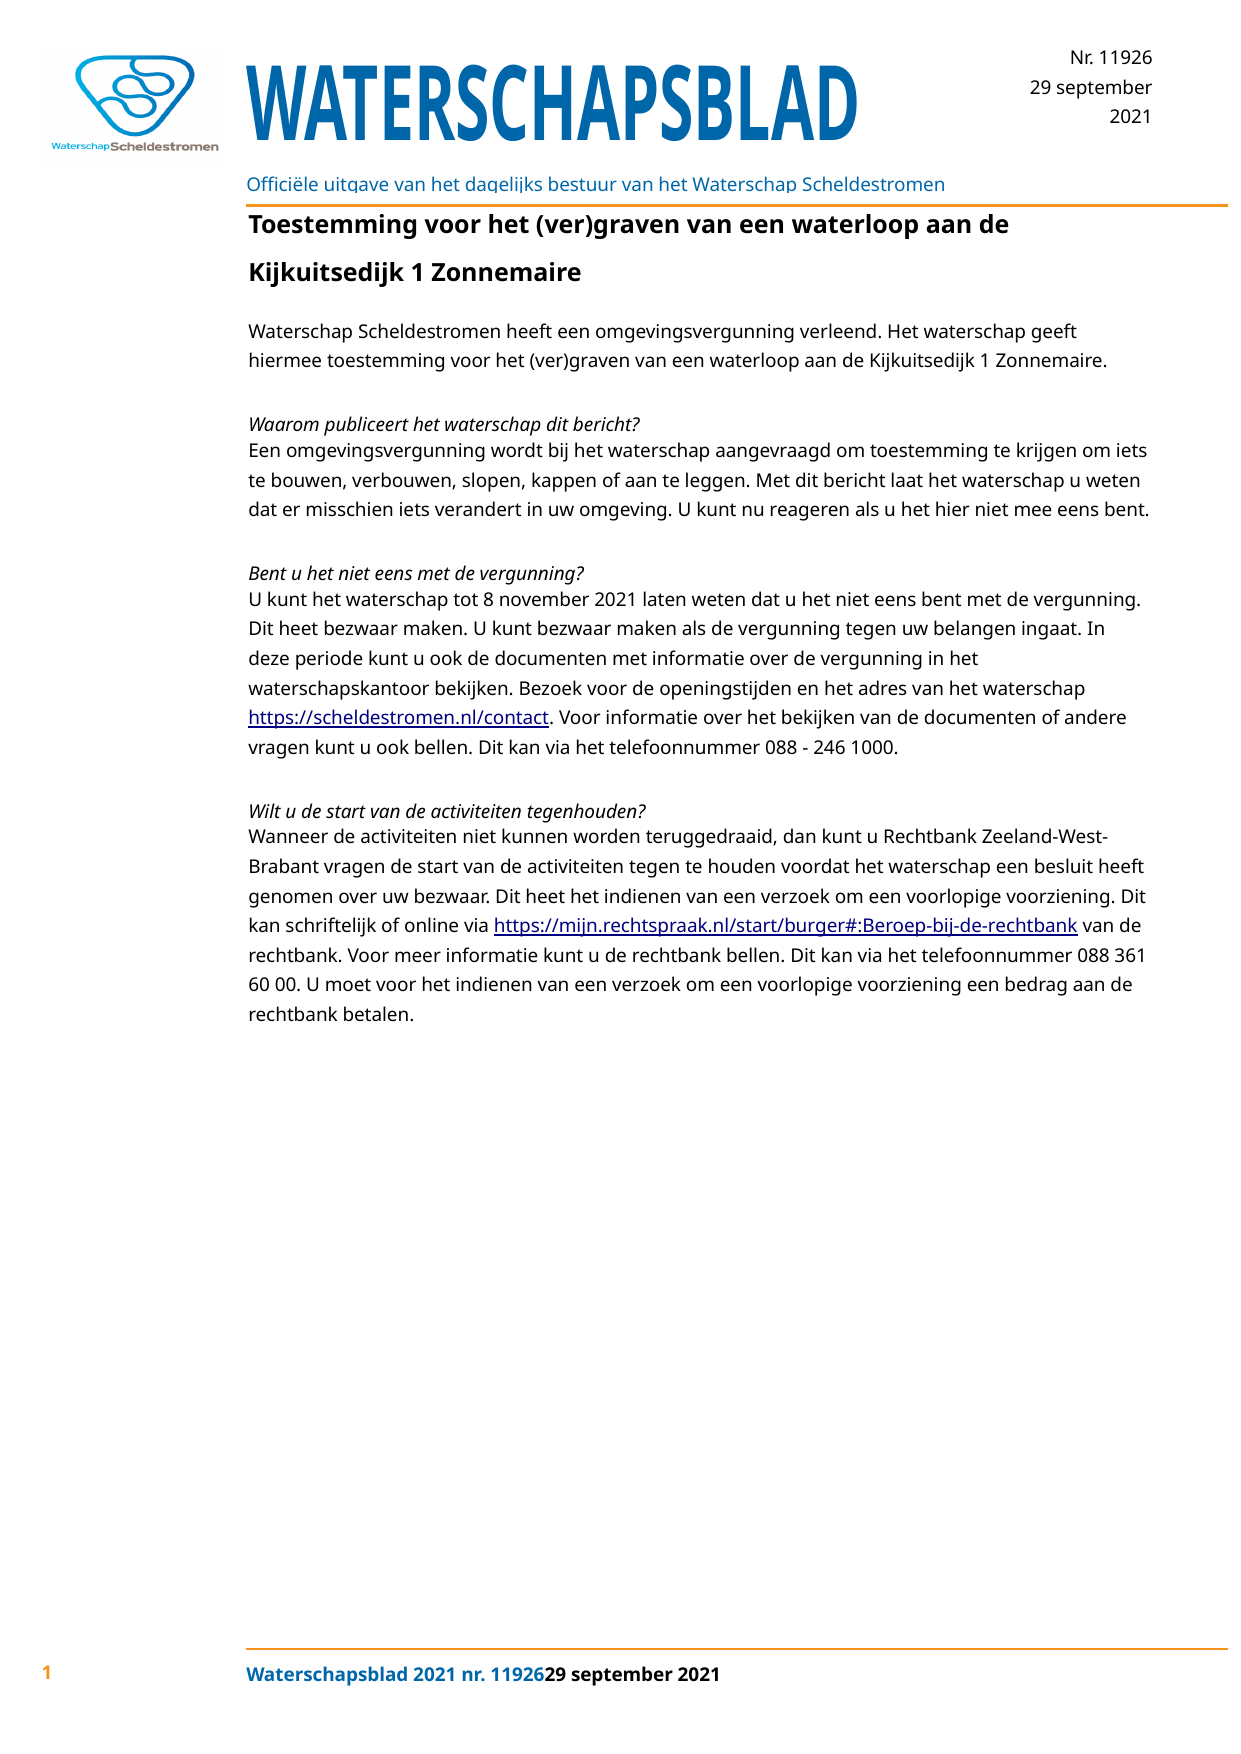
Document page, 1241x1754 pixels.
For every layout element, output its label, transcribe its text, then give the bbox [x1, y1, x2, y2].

text Bent u het niet eens met de vergunning? [248, 560, 1152, 586]
text U kunt het waterschap tot 8 november 2021 laten weten dat u het niet eens bent met de vergunning. Dit heet bezwaar maken. U kunt bezwaar maken als de vergunning tegen uw belangen ingaat. In deze periode kunt u ook de documenten met informatie over de vergunning in het waterschapskantoor bekijken. Bezoek voor de openingstijden en het adres van het waterschap https://scheldestromen.nl/contact. Voor informatie over het bekijken van de documenten of andere vragen kunt u ook bellen. Dit kan via het telefoonnummer 088 - 246 1000. [248, 586, 1152, 760]
text Een omgevingsvergunning wordt bij het waterschap aangevraagd om toestemming te krijgen om iets te bouwen, verbouwen, slopen, kappen of aan te leggen. Met dit bericht laat het waterschap u weten dat er misschien iets verandert in uw omgeving. U kunt nu reageren als u het hier niet mee eens bent. [248, 437, 1152, 522]
text Wilt u de start van de activiteiten tegenhouden? [248, 798, 1152, 824]
text Wanneer de activiteiten niet kunnen worden teruggedraaid, dan kunt u Rechtbank Zeeland-West-Brabant vragen de start van de activiteiten tegen te houden voordat het waterschap een besluit heeft genomen over uw bezwaar. Dit heet het indienen van een verzoek om een voorlopige voorziening. Dit kan schriftelijk of online via https://mijn.rechtspraak.nl/start/burger#:Beroep-bij-de-rechtbank van de rechtbank. Voor meer informatie kunt u de rechtbank bellen. Dit kan via het telefoonnummer 088 361 60 00. U moet voor het indienen van een verzoek om een voorlopige voorziening een bedrag aan de rechtbank betalen. [248, 824, 1152, 1027]
text Waarom publiceert het waterschap dit bericht? [248, 411, 1152, 437]
picture [41, 47, 231, 172]
text Toestemming voor het (ver)graven van een waterloop aan de Kijkuitsedijk 1 Zonnemaire [248, 207, 1152, 288]
text Waterschap Scheldestromen heeft een omgevingsvergunning verleend. Het waterschap geeft hiermee toestemming voor het (ver)graven van een waterloop aan de Kijkuitsedijk 1 Zonnemaire. [248, 318, 1152, 373]
